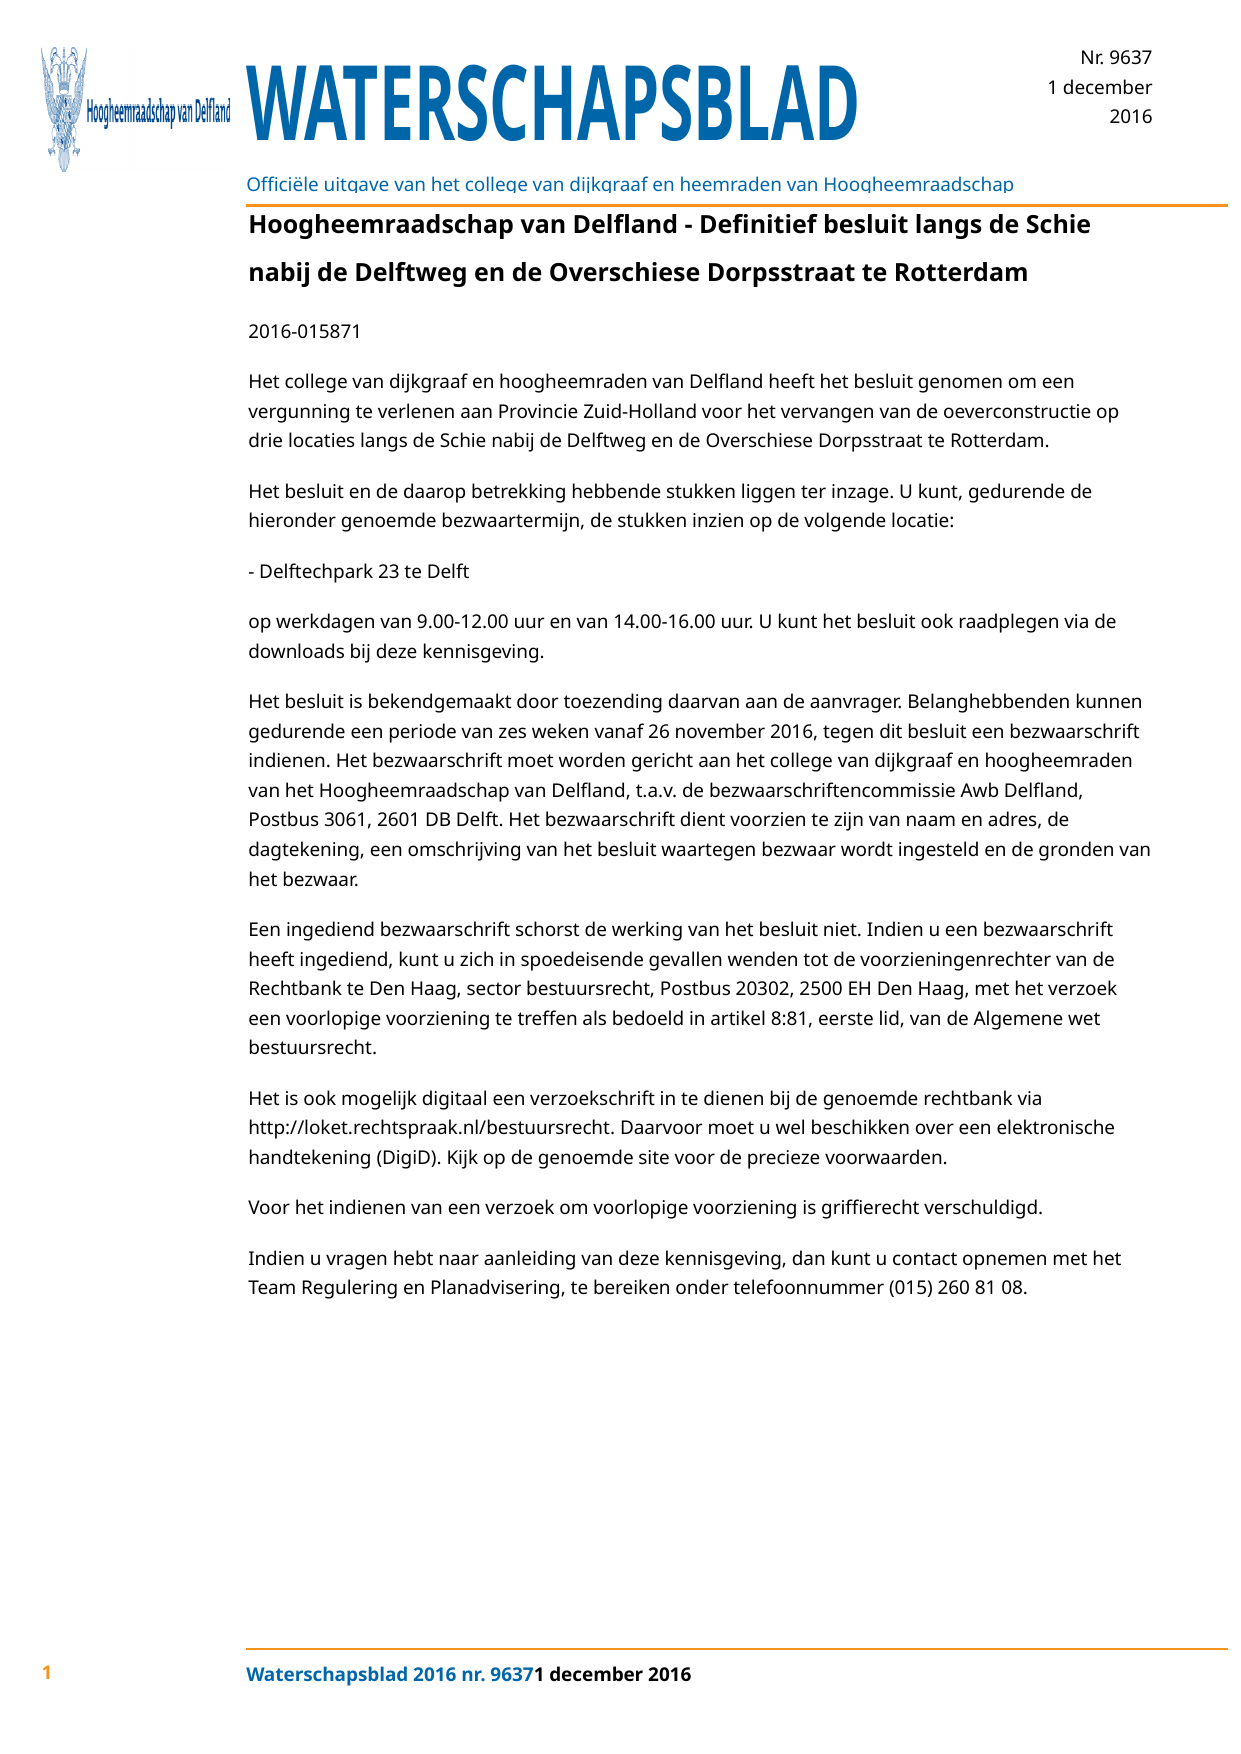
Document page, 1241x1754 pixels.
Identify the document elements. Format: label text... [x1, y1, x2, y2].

text Hoogheemraadschap van Delfland - Definitief besluit langs de Schie nabij de Delftweg en de Overschiese Dorpsstraat te Rotterdam [248, 207, 1152, 288]
text Het college van dijkgraaf en hoogheemraden van Delfland heeft het besluit genomen om een vergunning te verlenen aan Provincie Zuid-Holland voor het vervangen van de oeverconstructie op drie locaties langs de Schie nabij de Delftweg en de Overschiese Dorpsstraat te Rotterdam. [248, 368, 1152, 453]
picture [41, 47, 231, 172]
text op werkdagen van 9.00-12.00 uur en van 14.00-16.00 uur. U kunt het besluit ook raadplegen via de downloads bij deze kennisgeving. [248, 608, 1152, 664]
text Indien u vragen hebt naar aanleiding van deze kennisgeving, dan kunt u contact opnemen met het Team Regulering en Planadvisering, te bereiken onder telefoonnummer (015) 260 81 08. [248, 1245, 1152, 1300]
text Het besluit is bekendgemaakt door toezending daarvan aan de aanvrager. Belanghebbenden kunnen gedurende een periode van zes weken vanaf 26 november 2016, tegen dit besluit een bezwaarschrift indienen. Het bezwaarschrift moet worden gericht aan het college van dijkgraaf en hoogheemraden van het Hoogheemraadschap van Delfland, t.a.v. de bezwaarschriftencommissie Awb Delfland, Postbus 3061, 2601 DB Delft. Het bezwaarschrift dient voorzien te zijn van naam en adres, de dagtekening, een omschrijving van het besluit waartegen bezwaar wordt ingesteld en de gronden van het bezwaar. [248, 688, 1152, 892]
text Het besluit en de daarop betrekking hebbende stukken liggen ter inzage. U kunt, gedurende de hieronder genoemde bezwaartermijn, de stukken inzien op de volgende locatie: [248, 478, 1152, 533]
text Een ingediend bezwaarschrift schorst de werking van het besluit niet. Indien u een bezwaarschrift heeft ingediend, kunt u zich in spoedeisende gevallen wenden tot de voorzieningenrechter van de Rechtbank te Den Haag, sector bestuursrecht, Postbus 20302, 2500 EH Den Haag, met het verzoek een voorlopige voorziening te treffen als bedoeld in artikel 8:81, eerste lid, van de Algemene wet bestuursrecht. [248, 916, 1152, 1060]
text Voor het indienen van een verzoek om voorlopige voorziening is griffierecht verschuldigd. [248, 1194, 1152, 1220]
text - Delftechpark 23 te Delft [248, 558, 1152, 584]
text Het is ook mogelijk digitaal een verzoekschrift in te dienen bij de genoemde rechtbank via http://loket.rechtspraak.nl/bestuursrecht. Daarvoor moet u wel beschikken over een elektronische handtekening (DigiD). Kijk op de genoemde site voor de precieze voorwaarden. [248, 1085, 1152, 1170]
text 2016-015871 [248, 318, 1152, 344]
